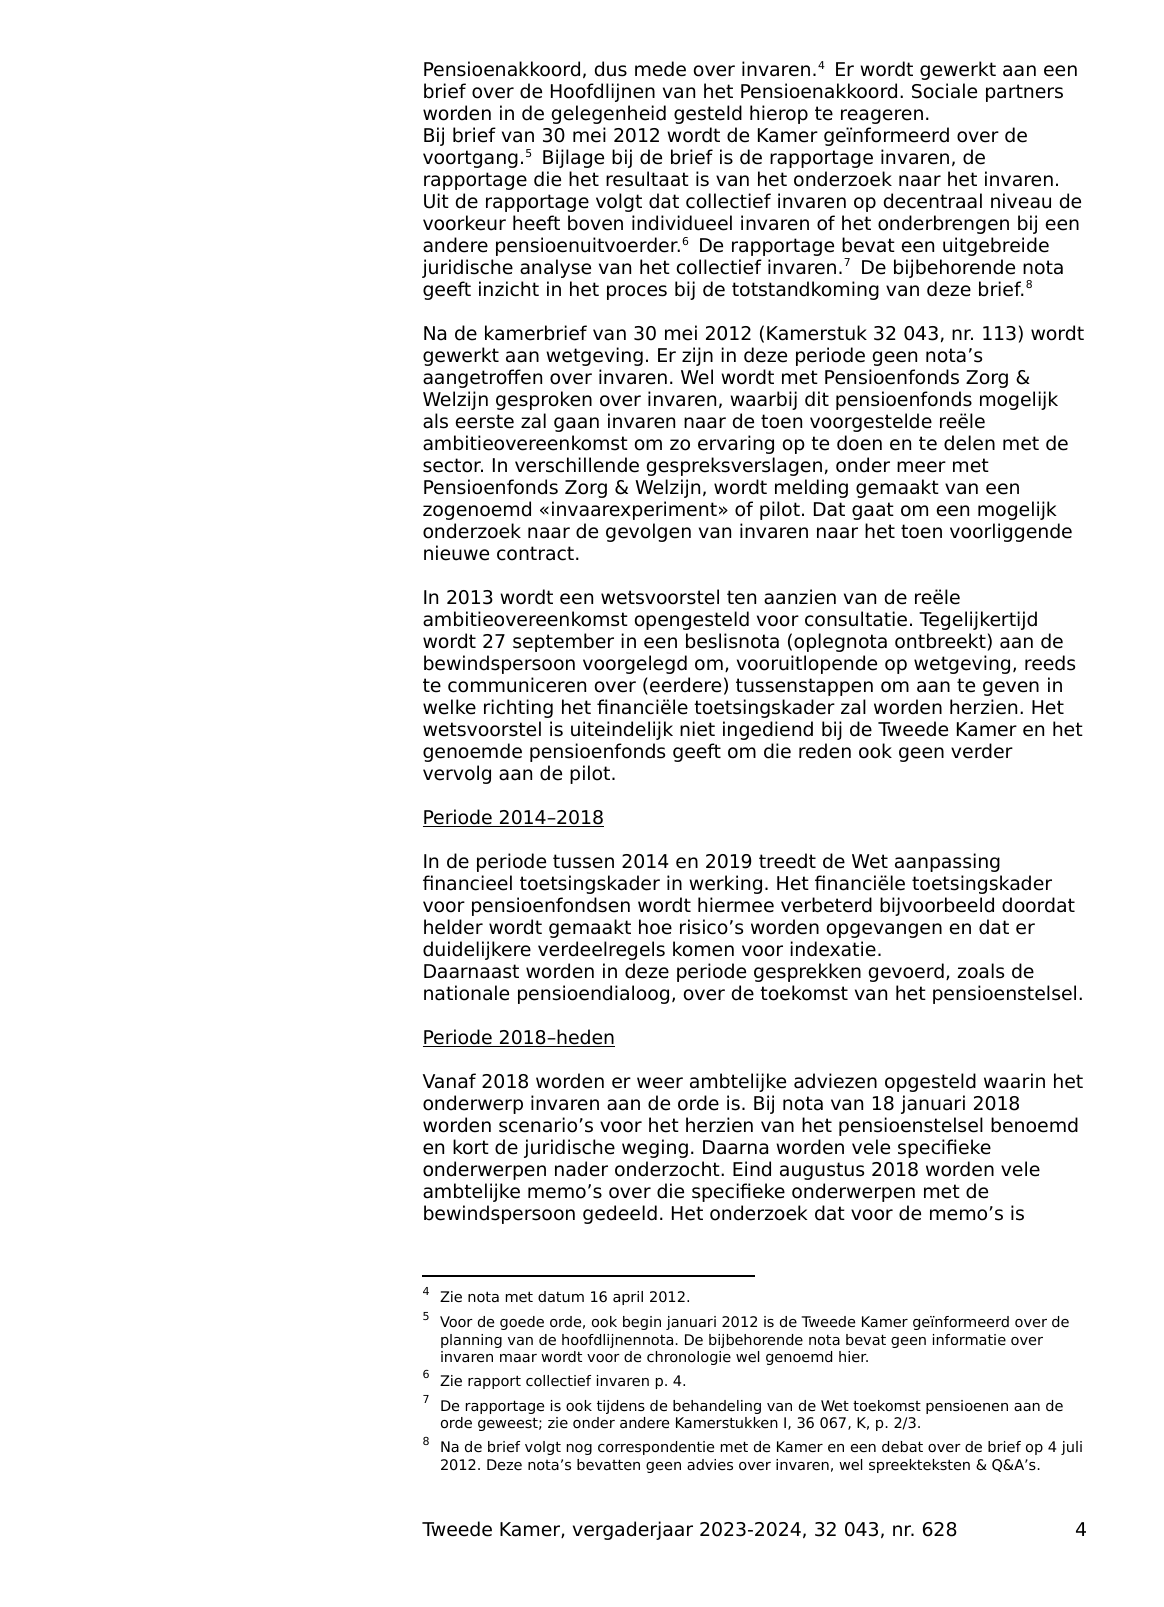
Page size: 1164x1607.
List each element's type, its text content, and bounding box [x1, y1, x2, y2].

text In de periode tussen 2014 en 2019 treedt de Wet aanpassing financieel toetsingskader in werking. Het financiële toetsingskader voor pensioenfondsen wordt hiermee verbeterd bijvoorbeeld doordat helder wordt gemaakt hoe risico’s worden opgevangen en dat er duidelijkere verdeelregels komen voor indexatie. [422, 851, 1087, 961]
text Zie nota met datum 16 april 2012. [422, 1285, 1087, 1307]
text In 2013 wordt een wetsvoorstel ten aanzien van de reële ambitieovereenkomst opengesteld voor consultatie. Tegelijkertijd wordt 27 september in een beslisnota (oplegnota ontbreekt) aan de bewindspersoon voorgelegd om, vooruitlopende op wetgeving, reeds te communiceren over (eerdere) tussenstappen om aan te geven in welke richting het financiële toetsingskader zal worden herzien. Het wetsvoorstel is uiteindelijk niet ingediend bij de Tweede Kamer en het genoemde pensioenfonds geeft om die reden ook geen verder vervolg aan de pilot. [422, 587, 1087, 785]
subtitle Periode 2014–2018 [422, 807, 1087, 829]
text Voor de goede orde, ook begin januari 2012 is de Tweede Kamer geïnformeerd over de planning van de hoofdlijnennota. De bijbehorende nota bevat geen informatie over invaren maar wordt voor de chronologie wel genoemd hier. [422, 1310, 1087, 1366]
text Vanaf 2018 worden er weer ambtelijke adviezen opgesteld waarin het onderwerp invaren aan de orde is. Bij nota van 18 januari 2018 worden scenario’s voor het herzien van het pensioenstelsel benoemd en kort de juridische weging. Daarna worden vele specifieke onderwerpen nader onderzocht. Eind augustus 2018 worden vele ambtelijke memo’s over die specifieke onderwerpen met de bewindspersoon gedeeld. Het onderzoek dat voor de memo’s is [422, 1071, 1087, 1225]
text Daarnaast worden in deze periode gesprekken gevoerd, zoals de nationale pensioendialoog, over de toekomst van het pensioenstelsel. [422, 961, 1087, 1005]
text Zie rapport collectief invaren p. 4. [422, 1368, 1087, 1391]
text Na de kamerbrief van 30 mei 2012 (Kamerstuk 32 043, nr. 113) wordt gewerkt aan wetgeving. Er zijn in deze periode geen nota’s aangetroffen over invaren. Wel wordt met Pensioenfonds Zorg & Welzijn gesproken over invaren, waarbij dit pensioenfonds mogelijk als eerste zal gaan invaren naar de toen voorgestelde reële ambitieovereenkomst om zo ervaring op te doen en te delen met de sector. In verschillende gespreksverslagen, onder meer met Pensioenfonds Zorg & Welzijn, wordt melding gemaakt van een zogenoemd «invaarexperiment» of pilot. Dat gaat om een mogelijk onderzoek naar de gevolgen van invaren naar het toen voorliggende nieuwe contract. [422, 323, 1087, 565]
text Na de brief volgt nog correspondentie met de Kamer en een debat over de brief op 4 juli 2012. Deze nota’s bevatten geen advies over invaren, wel spreekteksten & Q&A’s. [422, 1435, 1087, 1474]
text Bij brief van 30 mei 2012 wordt de Kamer geïnformeerd over de voortgang. Bijlage bij de brief is de rapportage invaren, de rapportage die het resultaat is van het onderzoek naar het invaren. Uit de rapportage volgt dat collectief invaren op decentraal niveau de voorkeur heeft boven individueel invaren of het onderbrengen bij een andere pensioenuitvoerder. De rapportage bevat een uitgebreide juridische analyse van het collectief invaren. De bijbehorende nota geeft inzicht in het proces bij de totstandkoming van deze brief. [422, 125, 1087, 301]
text De rapportage is ook tijdens de behandeling van de Wet toekomst pensioenen aan de orde geweest; zie onder andere Kamerstukken I, 36 067, K, p. 2/3. [422, 1393, 1087, 1432]
subtitle Periode 2018–heden [422, 1027, 1087, 1049]
text Pensioenakkoord, dus mede over invaren. Er wordt gewerkt aan een brief over de Hoofdlijnen van het Pensioenakkoord. Sociale partners worden in de gelegenheid gesteld hierop te reageren. [422, 59, 1087, 125]
